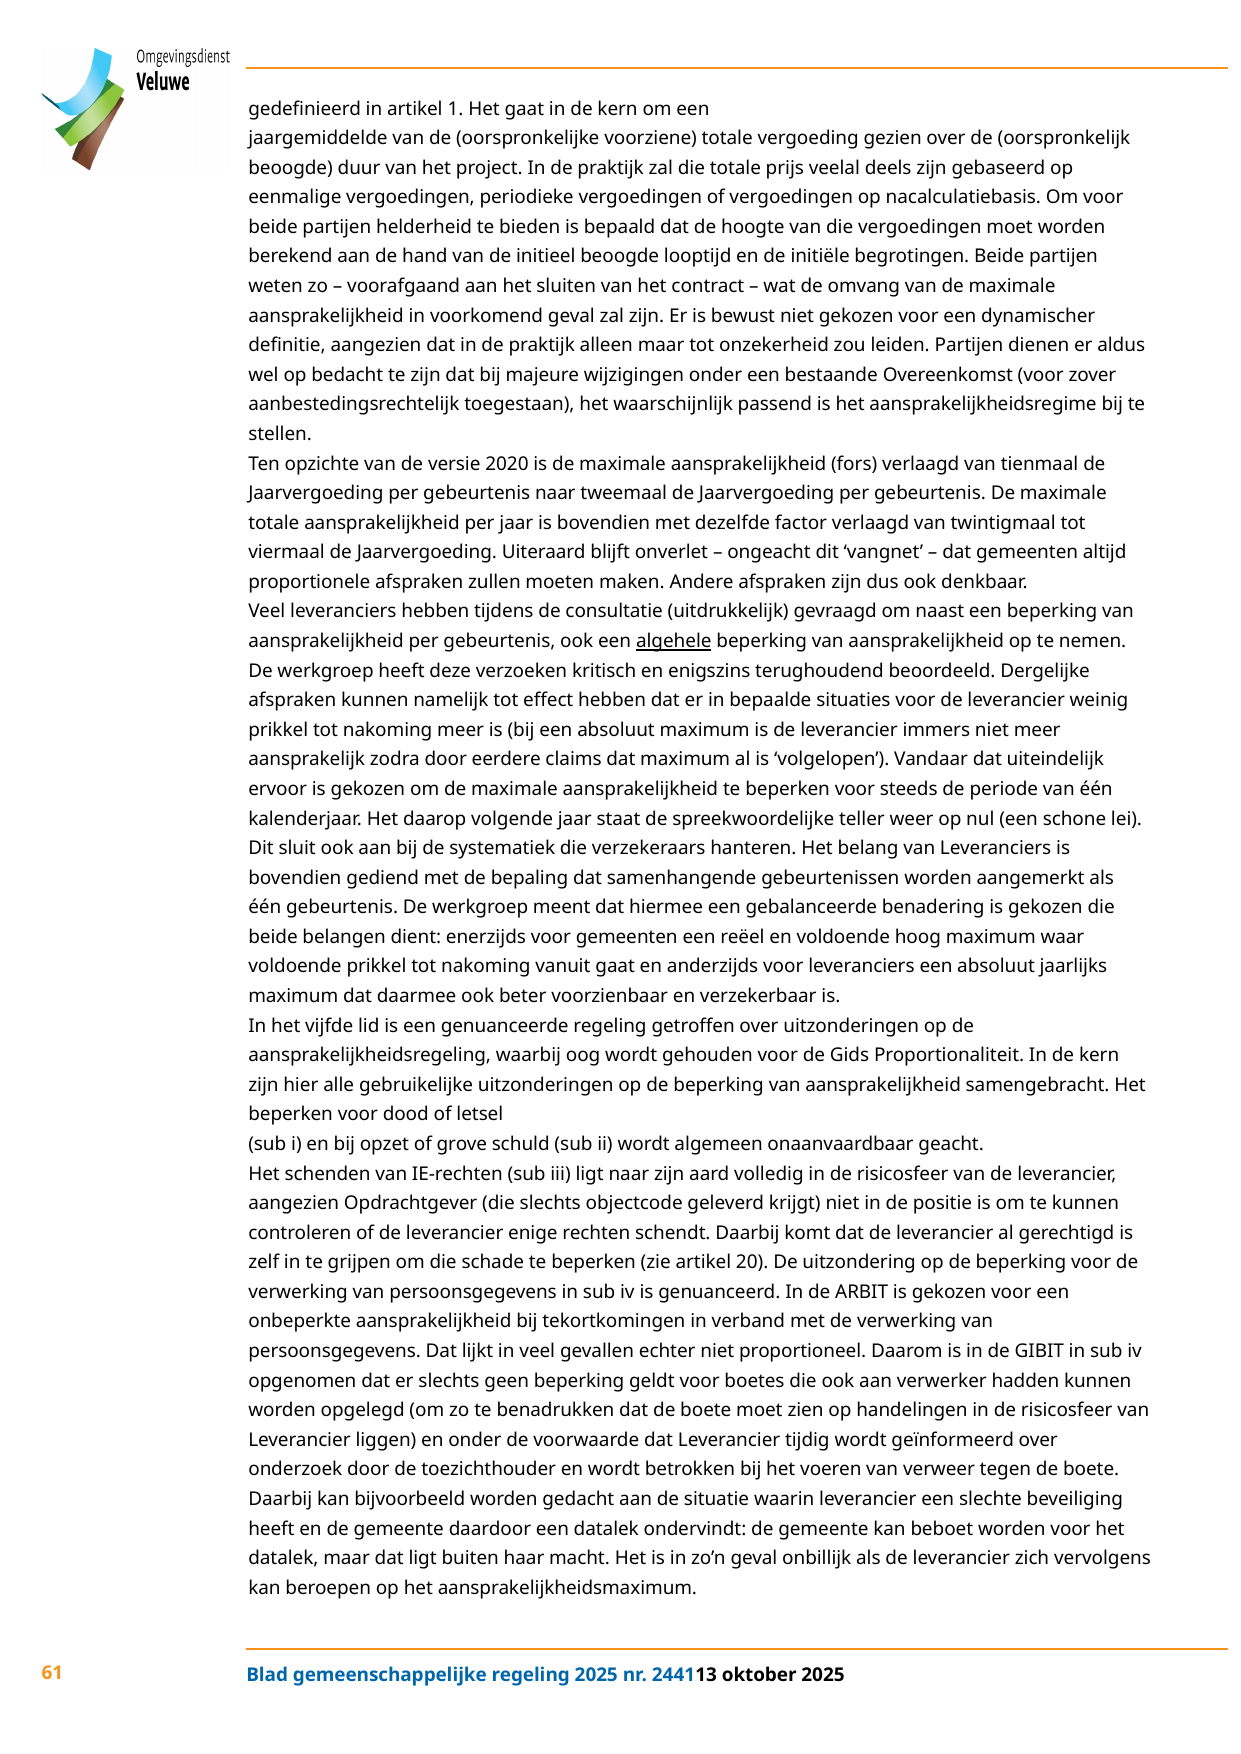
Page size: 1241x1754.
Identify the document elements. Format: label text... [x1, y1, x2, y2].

picture [41, 47, 231, 172]
text gedefinieerd in artikel 1. Het gaat in de kern om een [248, 95, 1152, 121]
text Het schenden van IE-rechten (sub iii) ligt naar zijn aard volledig in de risicosfeer van de leverancier, aangezien Opdrachtgever (die slechts objectcode geleverd krijgt) niet in de positie is om te kunnen controleren of de leverancier enige rechten schendt. Daarbij komt dat de leverancier al gerechtigd is zelf in te grijpen om die schade te beperken (zie artikel 20). De uitzondering op de beperking voor de verwerking van persoonsgegevens in sub iv is genuanceerd. In de ARBIT is gekozen voor een onbeperkte aansprakelijkheid bij tekortkomingen in verband met de verwerking van persoonsgegevens. Dat lijkt in veel gevallen echter niet proportioneel. Daarom is in de GIBIT in sub iv opgenomen dat er slechts geen beperking geldt voor boetes die ook aan verwerker hadden kunnen worden opgelegd (om zo te benadrukken dat de boete moet zien op handelingen in de risicosfeer van Leverancier liggen) en onder de voorwaarde dat Leverancier tijdig wordt geïnformeerd over onderzoek door de toezichthouder en wordt betrokken bij het voeren van verweer tegen de boete. Daarbij kan bijvoorbeeld worden gedacht aan de situatie waarin leverancier een slechte beveiliging heeft en de gemeente daardoor een datalek ondervindt: de gemeente kan beboet worden voor het datalek, maar dat ligt buiten haar macht. Het is in zo’n geval onbillijk als de leverancier zich vervolgens kan beroepen op het aansprakelijkheidsmaximum. [248, 1160, 1152, 1600]
text In het vijfde lid is een genuanceerde regeling getroffen over uitzonderingen op de aansprakelijkheidsregeling, waarbij oog wordt gehouden voor de Gids Proportionaliteit. In de kern zijn hier alle gebruikelijke uitzonderingen op de beperking van aansprakelijkheid samengebracht. Het beperken voor dood of letsel [248, 1012, 1152, 1126]
text Ten opzichte van de versie 2020 is de maximale aansprakelijkheid (fors) verlaagd van tienmaal de Jaarvergoeding per gebeurtenis naar tweemaal de Jaarvergoeding per gebeurtenis. De maximale totale aansprakelijkheid per jaar is bovendien met dezelfde factor verlaagd van twintigmaal tot viermaal de Jaarvergoeding. Uiteraard blijft onverlet – ongeacht dit ‘vangnet’ – dat gemeenten altijd proportionele afspraken zullen moeten maken. Andere afspraken zijn dus ook denkbaar. [248, 450, 1152, 594]
text jaargemiddelde van de (oorspronkelijke voorziene) totale vergoeding gezien over de (oorspronkelijk beoogde) duur van het project. In de praktijk zal die totale prijs veelal deels zijn gebaseerd op eenmalige vergoedingen, periodieke vergoedingen of vergoedingen op nacalculatiebasis. Om voor beide partijen helderheid te bieden is bepaald dat de hoogte van die vergoedingen moet worden berekend aan de hand van de initieel beoogde looptijd en de initiële begrotingen. Beide partijen weten zo – voorafgaand aan het sluiten van het contract – wat de omvang van de maximale aansprakelijkheid in voorkomend geval zal zijn. Er is bewust niet gekozen voor een dynamischer definitie, aangezien dat in de praktijk alleen maar tot onzekerheid zou leiden. Partijen dienen er aldus wel op bedacht te zijn dat bij majeure wijzigingen onder een bestaande Overeenkomst (voor zover aanbestedingsrechtelijk toegestaan), het waarschijnlijk passend is het aansprakelijkheidsregime bij te stellen. [248, 124, 1152, 446]
text Veel leveranciers hebben tijdens de consultatie (uitdrukkelijk) gevraagd om naast een beperking van aansprakelijkheid per gebeurtenis, ook een algehele beperking van aansprakelijkheid op te nemen. De werkgroep heeft deze verzoeken kritisch en enigszins terughoudend beoordeeld. Dergelijke afspraken kunnen namelijk tot effect hebben dat er in bepaalde situaties voor de leverancier weinig prikkel tot nakoming meer is (bij een absoluut maximum is de leverancier immers niet meer aansprakelijk zodra door eerdere claims dat maximum al is ‘volgelopen’). Vandaar dat uiteindelijk ervoor is gekozen om de maximale aansprakelijkheid te beperken voor steeds de periode van één kalenderjaar. Het daarop volgende jaar staat de spreekwoordelijke teller weer op nul (een schone lei). Dit sluit ook aan bij de systematiek die verzekeraars hanteren. Het belang van Leveranciers is bovendien gediend met de bepaling dat samenhangende gebeurtenissen worden aangemerkt als één gebeurtenis. De werkgroep meent dat hiermee een gebalanceerde benadering is gekozen die beide belangen dient: enerzijds voor gemeenten een reëel en voldoende hoog maximum waar voldoende prikkel tot nakoming vanuit gaat en anderzijds voor leveranciers een absoluut jaarlijks maximum dat daarmee ook beter voorzienbaar en verzekerbaar is. [248, 598, 1152, 1008]
text (sub i) en bij opzet of grove schuld (sub ii) wordt algemeen onaanvaardbaar geacht. [248, 1130, 1152, 1156]
